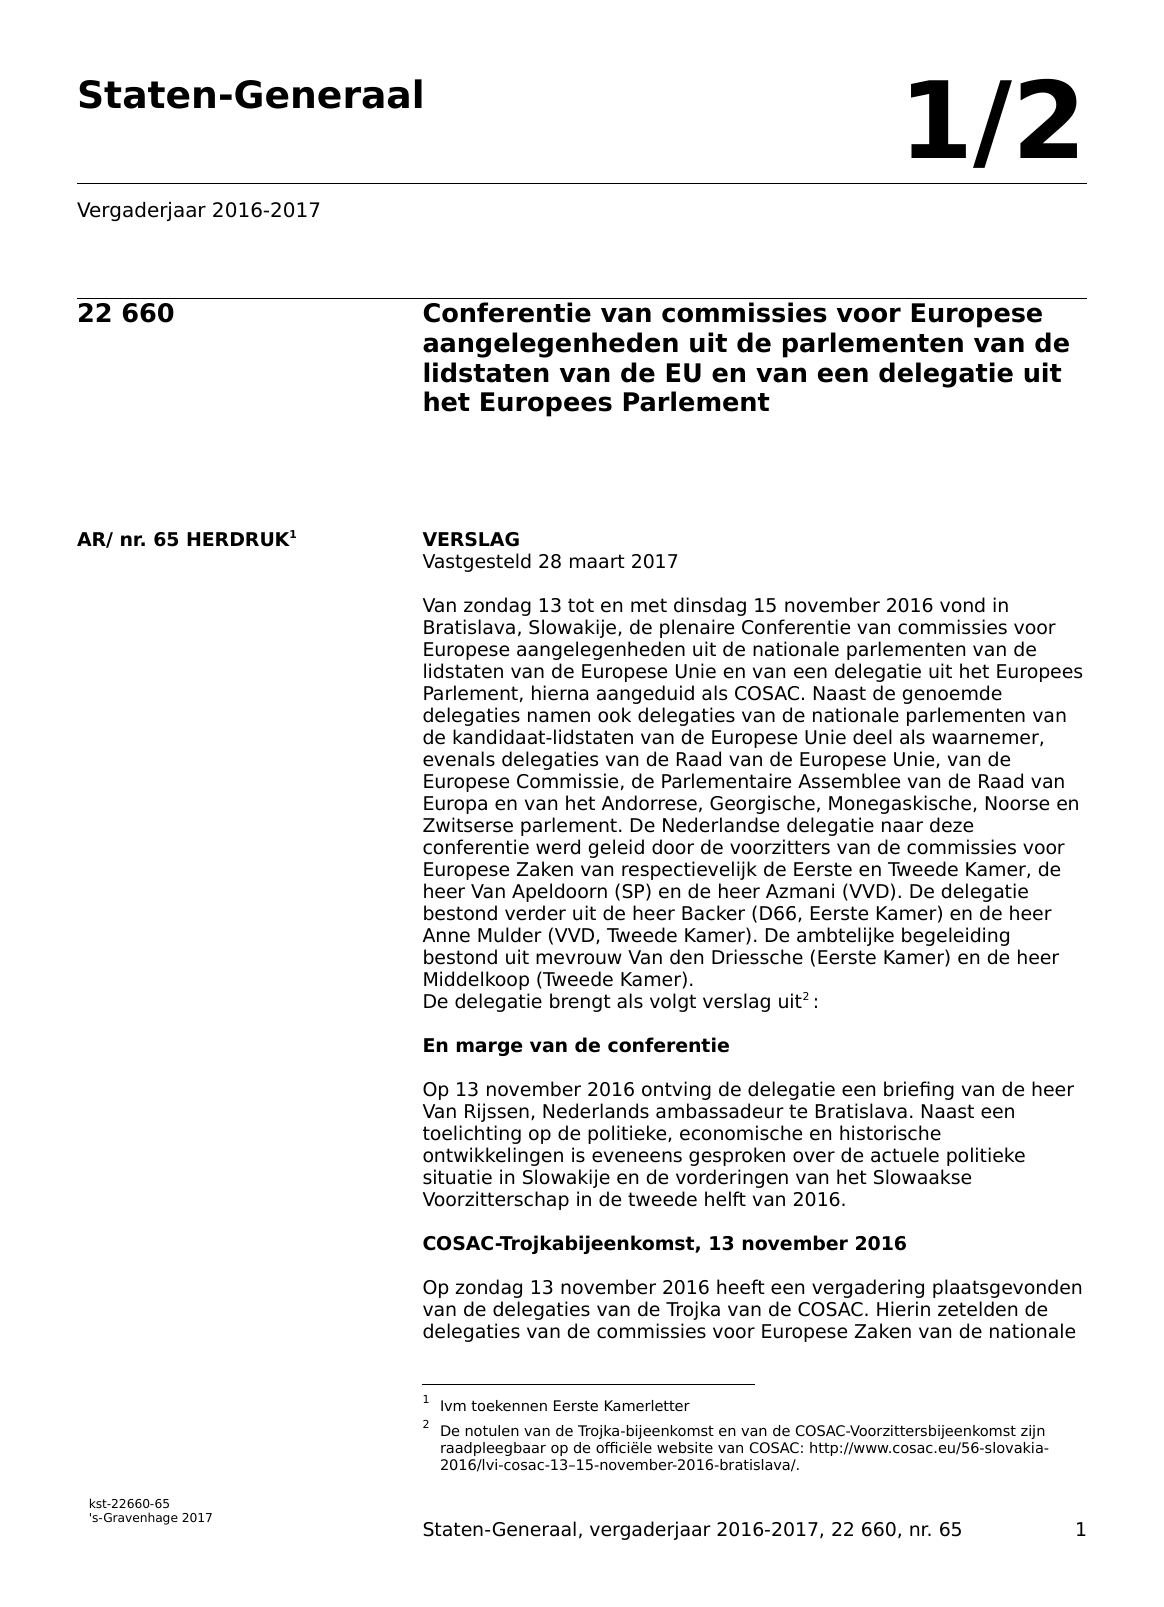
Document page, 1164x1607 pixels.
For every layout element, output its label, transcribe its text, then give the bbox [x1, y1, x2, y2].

text De delegatie brengt als volgt verslag uit: [422, 991, 1087, 1012]
text De notulen van de Trojka-bijeenkomst en van de COSAC-Voorzittersbijeenkomst zijn raadpleegbaar op de officiële website van COSAC: http://www.cosac.eu/56-slovakia-2016/lvi-cosac-13–15-november-2016-bratislava/. [422, 1418, 1087, 1474]
table_header Staten-Generaal [77, 59, 886, 183]
text 's-Gravenhage 2017 [88, 1511, 323, 1525]
text Van zondag 13 tot en met dinsdag 15 november 2016 vond in Bratislava, Slowakije, de plenaire Conferentie van commissies voor Europese aangelegenheden uit de nationale parlementen van de lidstaten van de Europese Unie en van een delegatie uit het Europees Parlement, hierna aangeduid als COSAC. Naast de genoemde delegaties namen ook delegaties van de nationale parlementen van de kandidaat-lidstaten van de Europese Unie deel als waarnemer, evenals delegaties van de Raad van de Europese Unie, van de Europese Commissie, de Parlementaire Assemblee van de Raad van Europa en van het Andorrese, Georgische, Monegaskische, Noorse en Zwitserse parlement. De Nederlandse delegatie naar deze conferentie werd geleid door de voorzitters van de commissies voor Europese Zaken van respectievelijk de Eerste en Tweede Kamer, de heer Van Apeldoorn (SP) en de heer Azmani (VVD). De delegatie bestond verder uit de heer Backer (D66, Eerste Kamer) en de heer Anne Mulder (VVD, Tweede Kamer). De ambtelijke begeleiding bestond uit mevrouw Van den Driessche (Eerste Kamer) en de heer Middelkoop (Tweede Kamer). [422, 595, 1087, 991]
table_header 1/2 [886, 59, 1087, 183]
subtitle En marge van de conferentie [422, 1035, 1087, 1057]
table_cell Vergaderjaar 2016-2017 [77, 184, 1087, 298]
subtitle 22 660 Conferentie van commissies voor Europese aangelegenheden uit de parlementen van de lidstaten van de EU en van een delegatie uit het Europees Parlement [77, 299, 1087, 418]
text kst-22660-65 [88, 1497, 323, 1511]
text Op zondag 13 november 2016 heeft een vergadering plaatsgevonden van de delegaties van de Trojka van de COSAC. Hierin zetelden de delegaties van de commissies voor Europese Zaken van de nationale [422, 1277, 1087, 1343]
subtitle COSAC-Trojkabijeenkomst, 13 november 2016 [422, 1233, 1087, 1255]
text Ivm toekennen Eerste Kamerletter [422, 1393, 1087, 1416]
subtitle AR/ nr. 65 HERDRUK VERSLAG [77, 529, 1087, 551]
text Op 13 november 2016 ontving de delegatie een briefing van de heer Van Rijssen, Nederlands ambassadeur te Bratislava. Naast een toelichting op de politieke, economische en historische ontwikkelingen is eveneens gesproken over de actuele politieke situatie in Slowakije en de vorderingen van het Slowaakse Voorzitterschap in de tweede helft van 2016. [422, 1079, 1087, 1211]
text Vastgesteld 28 maart 2017 [422, 551, 1087, 573]
